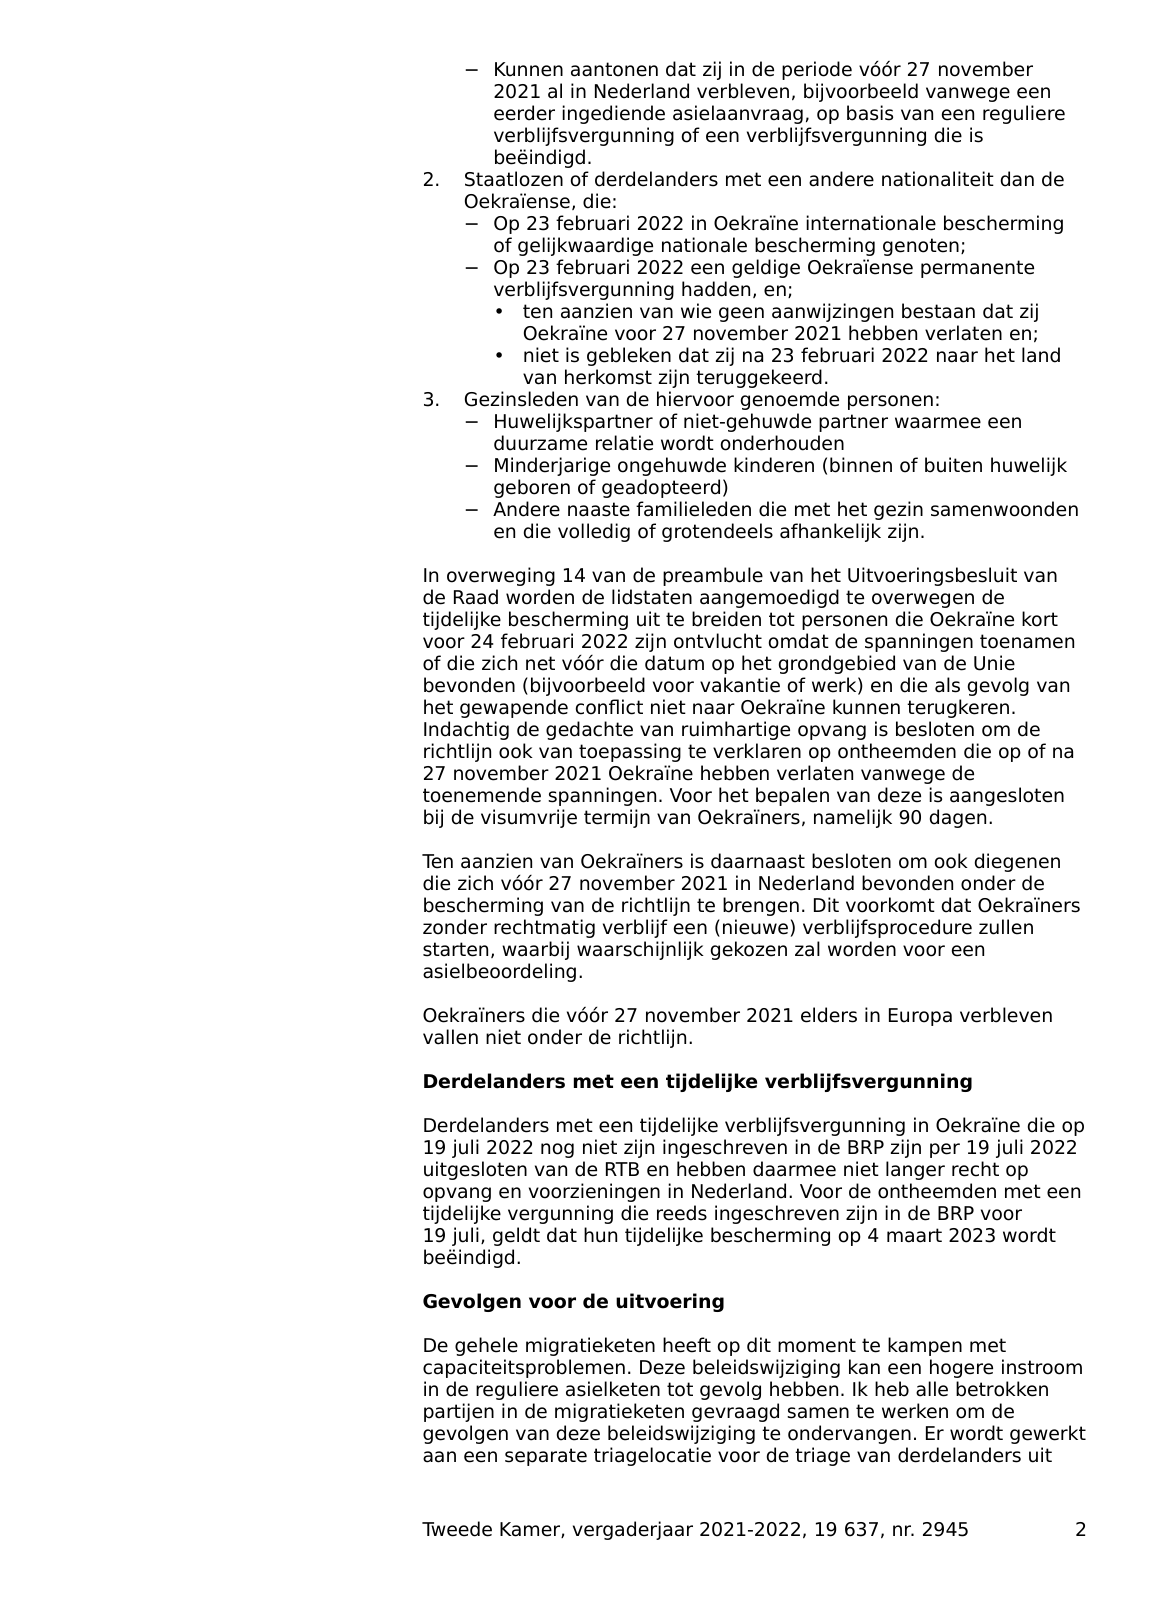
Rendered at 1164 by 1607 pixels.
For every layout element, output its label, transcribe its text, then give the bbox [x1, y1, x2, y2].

text − Minderjarige ongehuwde kinderen (binnen of buiten huwelijk geboren of geadopteerd) [464, 455, 1087, 499]
text De gehele migratieketen heeft op dit moment te kampen met capaciteitsproblemen. Deze beleidswijziging kan een hogere instroom in de reguliere asielketen tot gevolg hebben. Ik heb alle betrokken partijen in de migratieketen gevraagd samen te werken om de gevolgen van deze beleidswijziging te ondervangen. Er wordt gewerkt aan een separate triagelocatie voor de triage van derdelanders uit [422, 1335, 1087, 1467]
text − Op 23 februari 2022 in Oekraïne internationale bescherming of gelijkwaardige nationale bescherming genoten; [464, 213, 1087, 257]
text • ten aanzien van wie geen aanwijzingen bestaan dat zij Oekraïne voor 27 november 2021 hebben verlaten en; [493, 301, 1087, 345]
text Oekraïners die vóór 27 november 2021 elders in Europa verbleven vallen niet onder de richtlijn. [422, 1005, 1087, 1049]
subtitle Gevolgen voor de uitvoering [422, 1291, 1087, 1313]
text − Kunnen aantonen dat zij in de periode vóór 27 november 2021 al in Nederland verbleven, bijvoorbeeld vanwege een eerder ingediende asielaanvraag, op basis van een reguliere verblijfsvergunning of een verblijfsvergunning die is beëindigd. [464, 59, 1087, 169]
text Derdelanders met een tijdelijke verblijfsvergunning in Oekraïne die op 19 juli 2022 nog niet zijn ingeschreven in de BRP zijn per 19 juli 2022 uitgesloten van de RTB en hebben daarmee niet langer recht op opvang en voorzieningen in Nederland. Voor de ontheemden met een tijdelijke vergunning die reeds ingeschreven zijn in de BRP voor 19 juli, geldt dat hun tijdelijke bescherming op 4 maart 2023 wordt beëindigd. [422, 1115, 1087, 1269]
text • niet is gebleken dat zij na 23 februari 2022 naar het land van herkomst zijn teruggekeerd. [493, 345, 1087, 389]
text 2. Staatlozen of derdelanders met een andere nationaliteit dan de Oekraïense, die: [422, 169, 1087, 213]
subtitle Derdelanders met een tijdelijke verblijfsvergunning [422, 1071, 1087, 1093]
text − Huwelijkspartner of niet-gehuwde partner waarmee een duurzame relatie wordt onderhouden [464, 411, 1087, 455]
text 3. Gezinsleden van de hiervoor genoemde personen: [422, 389, 1087, 411]
text In overweging 14 van de preambule van het Uitvoeringsbesluit van de Raad worden de lidstaten aangemoedigd te overwegen de tijdelijke bescherming uit te breiden tot personen die Oekraïne kort voor 24 februari 2022 zijn ontvlucht omdat de spanningen toenamen of die zich net vóór die datum op het grondgebied van de Unie bevonden (bijvoorbeeld voor vakantie of werk) en die als gevolg van het gewapende conflict niet naar Oekraïne kunnen terugkeren. Indachtig de gedachte van ruimhartige opvang is besloten om de richtlijn ook van toepassing te verklaren op ontheemden die op of na 27 november 2021 Oekraïne hebben verlaten vanwege de toenemende spanningen. Voor het bepalen van deze is aangesloten bij de visumvrije termijn van Oekraïners, namelijk 90 dagen. [422, 565, 1087, 828]
text Ten aanzien van Oekraïners is daarnaast besloten om ook diegenen die zich vóór 27 november 2021 in Nederland bevonden onder de bescherming van de richtlijn te brengen. Dit voorkomt dat Oekraïners zonder rechtmatig verblijf een (nieuwe) verblijfsprocedure zullen starten, waarbij waarschijnlijk gekozen zal worden voor een asielbeoordeling. [422, 851, 1087, 983]
text − Op 23 februari 2022 een geldige Oekraïense permanente verblijfsvergunning hadden, en; [464, 257, 1087, 301]
text − Andere naaste familieleden die met het gezin samenwoonden en die volledig of grotendeels afhankelijk zijn. [464, 499, 1087, 543]
